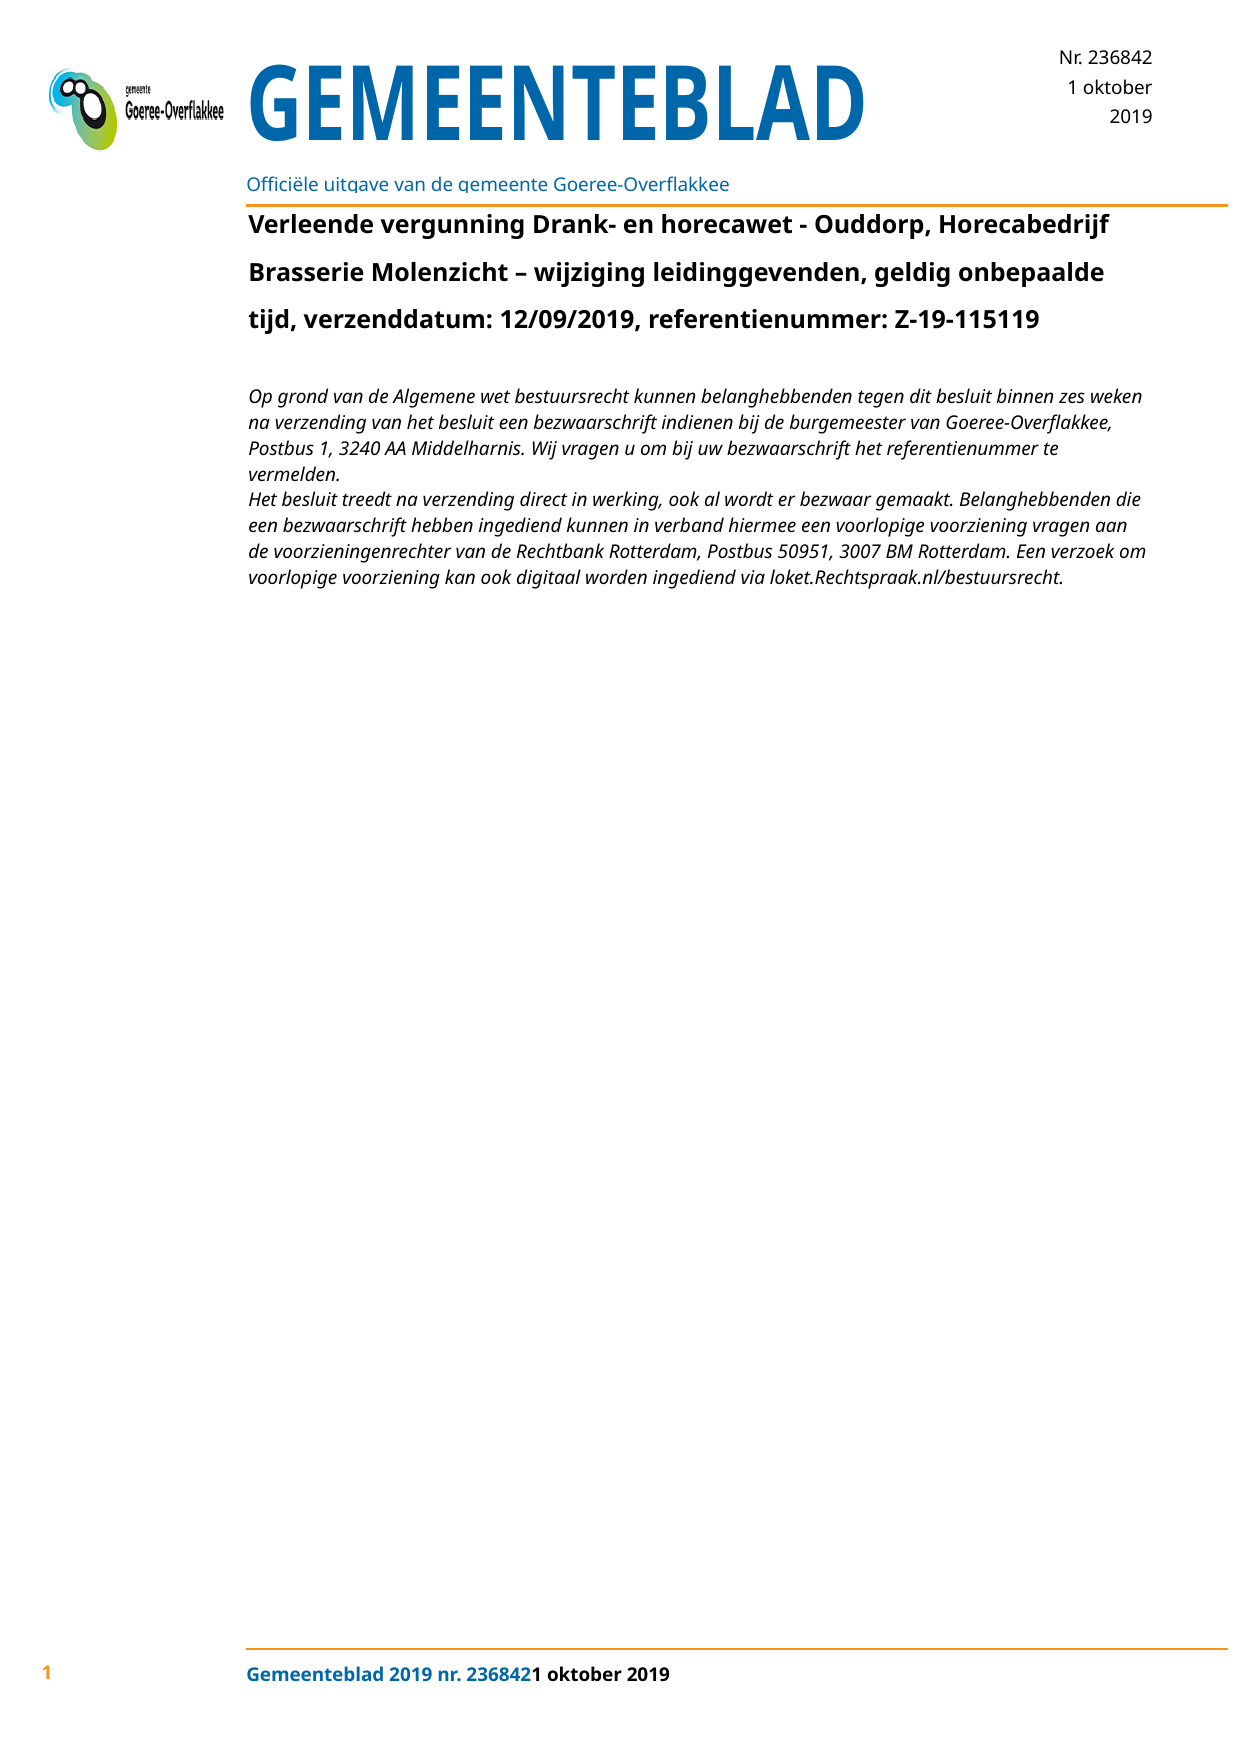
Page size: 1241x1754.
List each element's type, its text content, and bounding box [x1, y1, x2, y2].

text Op grond van de Algemene wet bestuursrecht kunnen belanghebbenden tegen dit besluit binnen zes weken na verzending van het besluit een bezwaarschrift indienen bij de burgemeester van Goeree-Overflakkee, Postbus 1, 3240 AA Middelharnis. Wij vragen u om bij uw bezwaarschrift het referentienummer te vermelden. [248, 384, 1152, 487]
picture [41, 47, 231, 172]
text Het besluit treedt na verzending direct in werking, ook al wordt er bezwaar gemaakt. Belanghebbenden die een bezwaarschrift hebben ingediend kunnen in verband hiermee een voorlopige voorziening vragen aan de voorzieningenrechter van de Rechtbank Rotterdam, Postbus 50951, 3007 BM Rotterdam. Een verzoek om voorlopige voorziening kan ook digitaal worden ingediend via loket.Rechtspraak.nl/bestuursrecht. [248, 487, 1152, 589]
text Verleende vergunning Drank- en horecawet - Ouddorp, Horecabedrijf Brasserie Molenzicht – wijziging leidinggevenden, geldig onbepaalde tijd, verzenddatum: 12/09/2019, referentienummer: Z-19-115119 [248, 207, 1152, 336]
